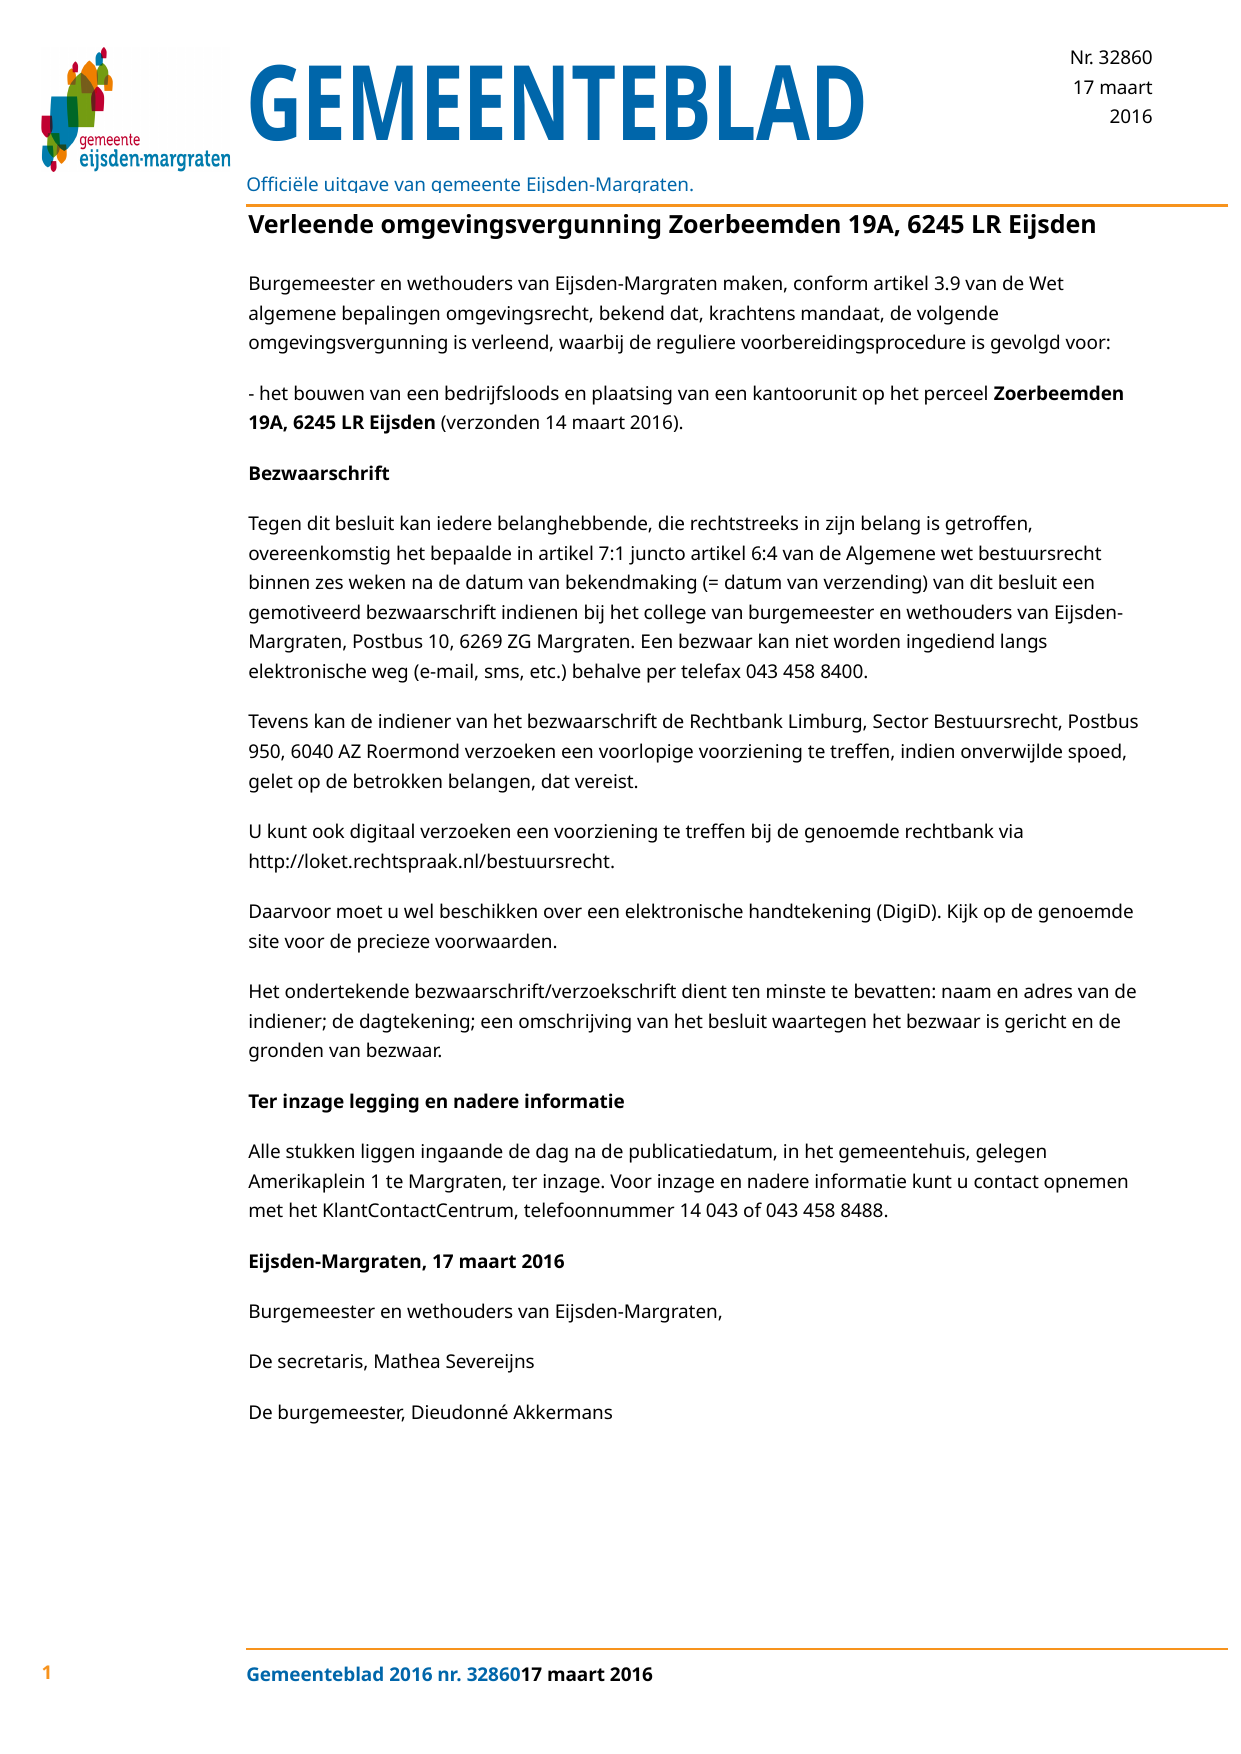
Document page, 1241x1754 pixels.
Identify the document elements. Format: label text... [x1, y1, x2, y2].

text Daarvoor moet u wel beschikken over een elektronische handtekening (DigiD). Kijk op de genoemde site voor de precieze voorwaarden. [248, 898, 1152, 953]
text Bezwaarschrift [248, 460, 1152, 486]
text Verleende omgevingsvergunning Zoerbeemden 19A, 6245 LR Eijsden [248, 207, 1152, 241]
text Tevens kan de indiener van het bezwaarschrift de Rechtbank Limburg, Sector Bestuursrecht, Postbus 950, 6040 AZ Roermond verzoeken een voorlopige voorziening te treffen, indien onverwijlde spoed, gelet op de betrokken belangen, dat vereist. [248, 709, 1152, 793]
text Ter inzage legging en nadere informatie [248, 1088, 1152, 1113]
text De secretaris, Mathea Severeijns [248, 1349, 1152, 1374]
text U kunt ook digitaal verzoeken een voorziening te treffen bij de genoemde rechtbank via http://loket.rechtspraak.nl/bestuursrecht. [248, 818, 1152, 873]
text Burgemeester en wethouders van Eijsden-Margraten, [248, 1298, 1152, 1324]
text Tegen dit besluit kan iedere belanghebbende, die rechtstreeks in zijn belang is getroffen, overeenkomstig het bepaalde in artikel 7:1 juncto artikel 6:4 van de Algemene wet bestuursrecht binnen zes weken na de datum van bekendmaking (= datum van verzending) van dit besluit een gemotiveerd bezwaarschrift indienen bij het college van burgemeester en wethouders van Eijsden-Margraten, Postbus 10, 6269 ZG Margraten. Een bezwaar kan niet worden ingediend langs elektronische weg (e-mail, sms, etc.) behalve per telefax 043 458 8400. [248, 510, 1152, 684]
text Burgemeester en wethouders van Eijsden-Margraten maken, conform artikel 3.9 van de Wet algemene bepalingen omgevingsrecht, bekend dat, krachtens mandaat, de volgende omgevingsvergunning is verleend, waarbij de reguliere voorbereidingsprocedure is gevolgd voor: [248, 270, 1152, 355]
picture [41, 47, 231, 172]
text - het bouwen van een bedrijfsloods en plaatsing van een kantoorunit op het perceel Zoerbeemden 19A, 6245 LR Eijsden (verzonden 14 maart 2016). [248, 380, 1152, 435]
text Het ondertekende bezwaarschrift/verzoekschrift dient ten minste te bevatten: naam en adres van de indiener; de dagtekening; een omschrijving van het besluit waartegen het bezwaar is gericht en de gronden van bezwaar. [248, 978, 1152, 1063]
text Eijsden-Margraten, 17 maart 2016 [248, 1248, 1152, 1273]
text Alle stukken liggen ingaande de dag na de publicatiedatum, in het gemeentehuis, gelegen Amerikaplein 1 te Margraten, ter inzage. Voor inzage en nadere informatie kunt u contact opnemen met het KlantContactCentrum, telefoonnummer 14 043 of 043 458 8488. [248, 1138, 1152, 1223]
text De burgemeester, Dieudonné Akkermans [248, 1399, 1152, 1425]
